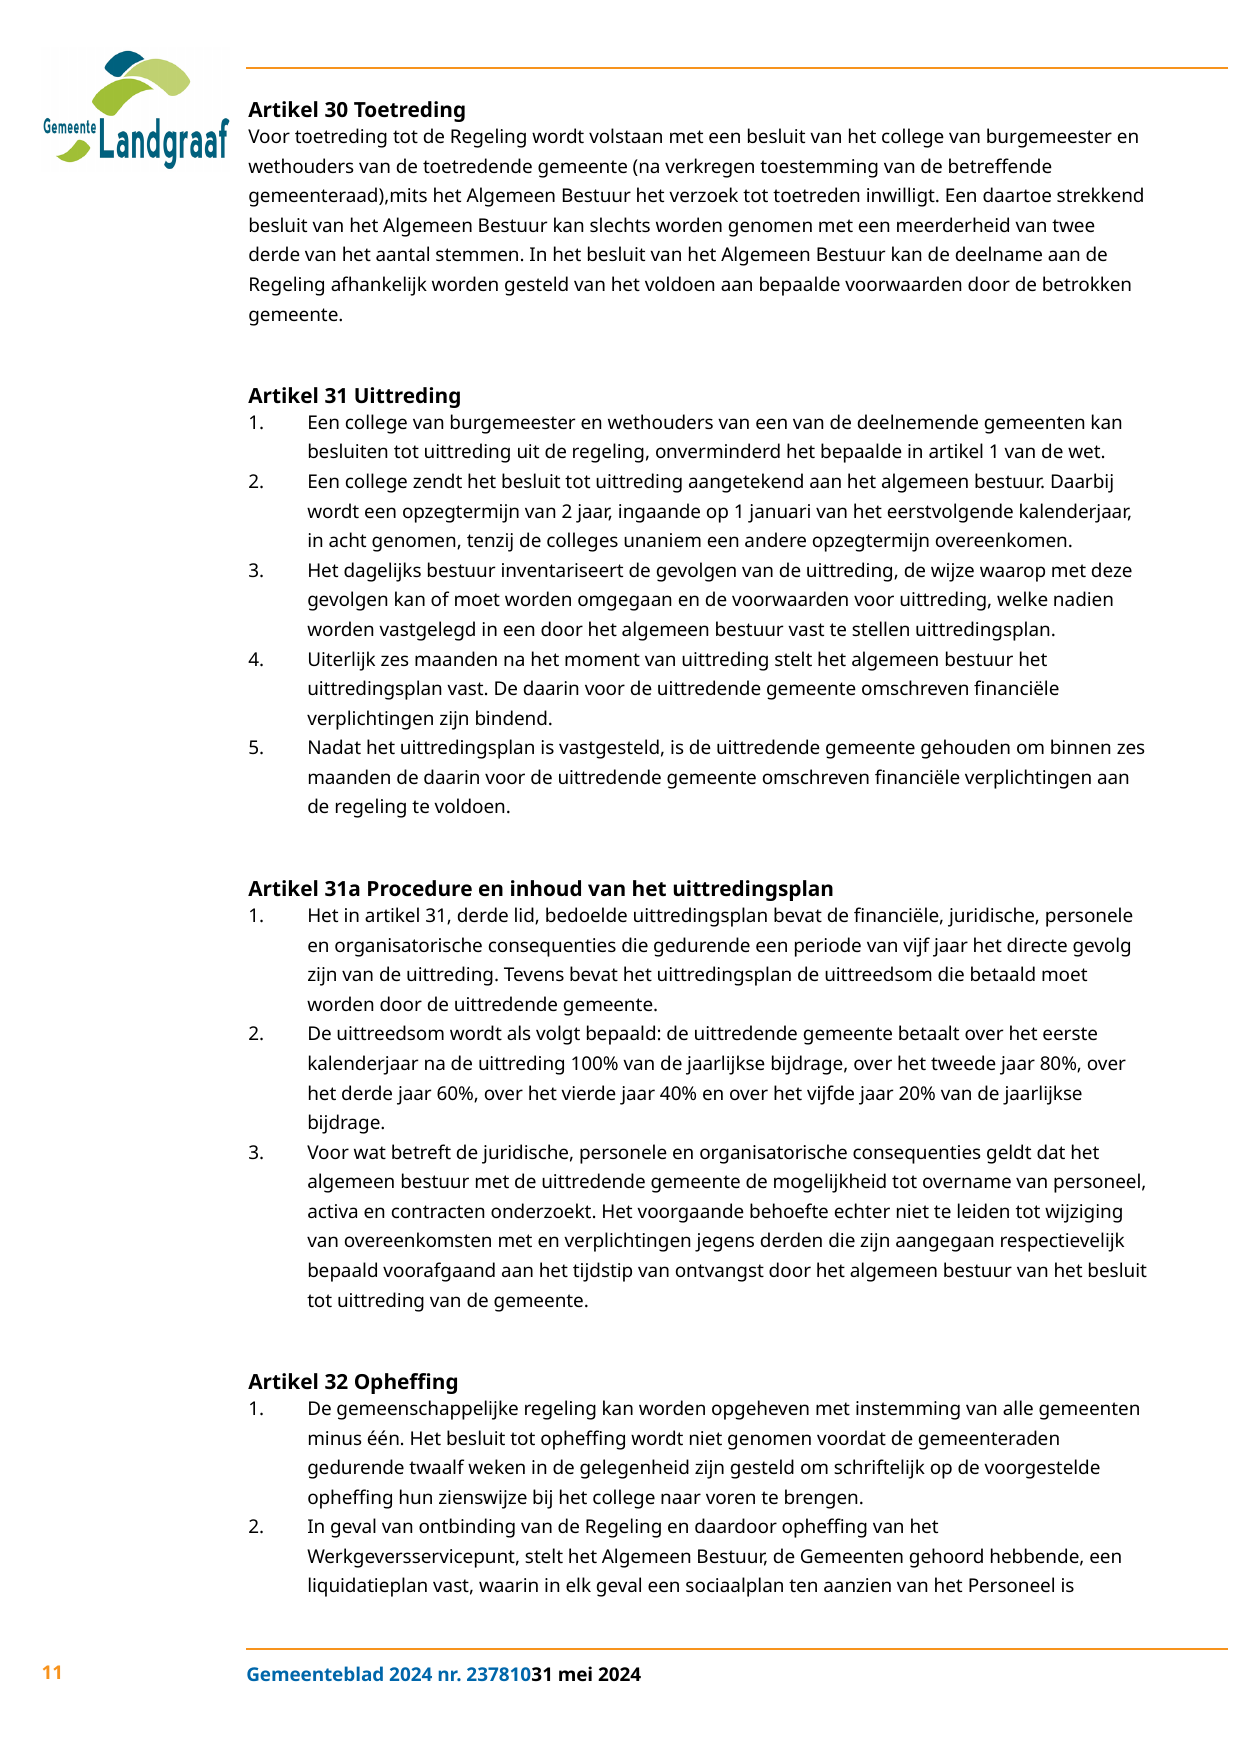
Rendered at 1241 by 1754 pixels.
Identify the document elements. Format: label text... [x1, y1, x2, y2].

list De gemeenschappelijke regeling kan worden opgeheven met instemming van alle gemeenten minus één. Het besluit tot opheffing wordt niet genomen voordat de gemeenteraden gedurende twaalf weken in de gelegenheid zijn gesteld om schriftelijk op de voorgestelde opheffing hun zienswijze bij het college naar voren te brengen. [248, 1395, 1152, 1510]
text Artikel 31 Uittreding [248, 381, 1152, 409]
list Uiterlijk zes maanden na het moment van uittreding stelt het algemeen bestuur het uittredingsplan vast. De daarin voor de uittredende gemeente omschreven financiële verplichtingen zijn bindend. [248, 646, 1152, 731]
list De uittreedsom wordt als volgt bepaald: de uittredende gemeente betaalt over het eerste kalenderjaar na de uittreding 100% van de jaarlijkse bijdrage, over het tweede jaar 80%, over het derde jaar 60%, over het vierde jaar 40% en over het vijfde jaar 20% van de jaarlijkse bijdrage. [248, 1021, 1152, 1135]
text Artikel 30 Toetreding [248, 95, 1152, 123]
list Een college van burgemeester en wethouders van een van de deelnemende gemeenten kan besluiten tot uittreding uit de regeling, onverminderd het bepaalde in artikel 1 van de wet. [248, 409, 1152, 464]
list Voor wat betreft de juridische, personele en organisatorische consequenties geldt dat het algemeen bestuur met de uittredende gemeente de mogelijkheid tot overname van personeel, activa en contracten onderzoekt. Het voorgaande behoefte echter niet te leiden tot wijziging van overeenkomsten met en verplichtingen jegens derden die zijn aangegaan respectievelijk bepaald voorafgaand aan het tijdstip van ontvangst door het algemeen bestuur van het besluit tot uittreding van de gemeente. [248, 1139, 1152, 1312]
list Het in artikel 31, derde lid, bedoelde uittredingsplan bevat de financiële, juridische, personele en organisatorische consequenties die gedurende een periode van vijf jaar het directe gevolg zijn van de uittreding. Tevens bevat het uittredingsplan de uittreedsom die betaald moet worden door de uittredende gemeente. [248, 902, 1152, 1017]
list In geval van ontbinding van de Regeling en daardoor opheffing van het Werkgeversservicepunt, stelt het Algemeen Bestuur‚ de Gemeenten gehoord hebbende, een liquidatieplan vast, waarin in elk geval een sociaalplan ten aanzien van het Personeel is [248, 1513, 1152, 1598]
text Voor toetreding tot de Regeling wordt volstaan met een besluit van het college van burgemeester en wethouders van de toetredende gemeente (na verkregen toestemming van de betreffende gemeenteraad),mits het Algemeen Bestuur het verzoek tot toetreden inwilligt. Een daartoe strekkend besluit van het Algemeen Bestuur kan slechts worden genomen met een meerderheid van twee derde van het aantal stemmen. In het besluit van het Algemeen Bestuur kan de deelname aan de Regeling afhankelijk worden gesteld van het voldoen aan bepaalde voorwaarden door de betrokken gemeente. [248, 123, 1152, 326]
picture [41, 47, 231, 172]
list Nadat het uittredingsplan is vastgesteld, is de uittredende gemeente gehouden om binnen zes maanden de daarin voor de uittredende gemeente omschreven financiële verplichtingen aan de regeling te voldoen. [248, 734, 1152, 819]
text Artikel 31a Procedure en inhoud van het uittredingsplan [248, 874, 1152, 902]
list Het dagelijks bestuur inventariseert de gevolgen van de uittreding, de wijze waarop met deze gevolgen kan of moet worden omgegaan en de voorwaarden voor uittreding, welke nadien worden vastgelegd in een door het algemeen bestuur vast te stellen uittredingsplan. [248, 557, 1152, 642]
list Een college zendt het besluit tot uittreding aangetekend aan het algemeen bestuur. Daarbij wordt een opzegtermijn van 2 jaar, ingaande op 1 januari van het eerstvolgende kalenderjaar, in acht genomen, tenzij de colleges unaniem een andere opzegtermijn overeenkomen. [248, 468, 1152, 553]
text Artikel 32 Opheffing [248, 1367, 1152, 1395]
